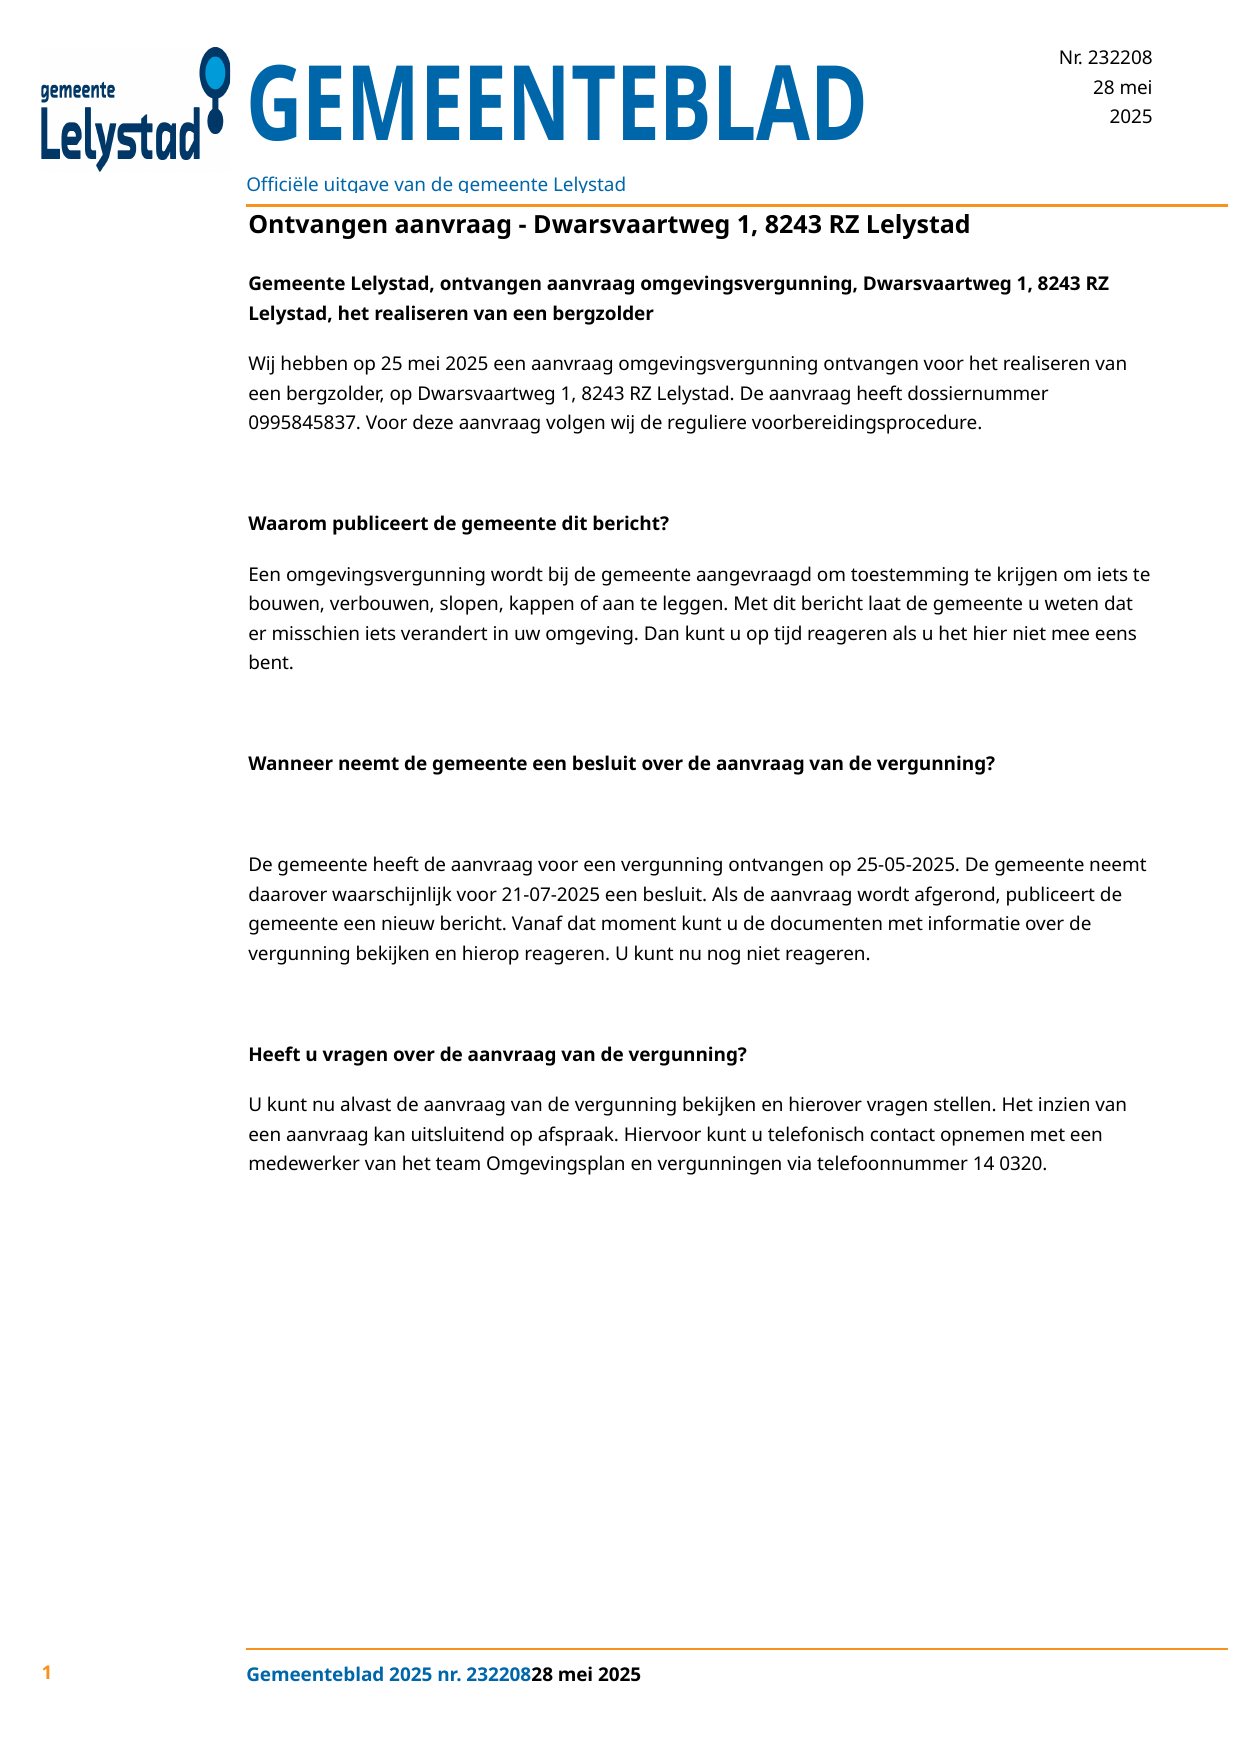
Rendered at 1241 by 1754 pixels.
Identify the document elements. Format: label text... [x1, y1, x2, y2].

text Ontvangen aanvraag - Dwarsvaartweg 1, 8243 RZ Lelystad [248, 207, 1152, 241]
text Wij hebben op 25 mei 2025 een aanvraag omgevingsvergunning ontvangen voor het realiseren van een bergzolder, op Dwarsvaartweg 1, 8243 RZ Lelystad. De aanvraag heeft dossiernummer 0995845837. Voor deze aanvraag volgen wij de reguliere voorbereidingsprocedure. [248, 350, 1152, 435]
text Gemeente Lelystad, ontvangen aanvraag omgevingsvergunning, Dwarsvaartweg 1, 8243 RZ Lelystad, het realiseren van een bergzolder [248, 270, 1152, 326]
text Waarom publiceert de gemeente dit bericht? [248, 510, 1152, 536]
text Heeft u vragen over de aanvraag van de vergunning? [248, 1041, 1152, 1066]
text U kunt nu alvast de aanvraag van de vergunning bekijken en hierover vragen stellen. Het inzien van een aanvraag kan uitsluitend op afspraak. Hiervoor kunt u telefonisch contact opnemen met een medewerker van het team Omgevingsplan en vergunningen via telefoonnummer 14 0320. [248, 1091, 1152, 1176]
text Wanneer neemt de gemeente een besluit over de aanvraag van de vergunning? [248, 750, 1152, 776]
picture [41, 47, 231, 172]
text Een omgevingsvergunning wordt bij de gemeente aangevraagd om toestemming te krijgen om iets te bouwen, verbouwen, slopen, kappen of aan te leggen. Met dit bericht laat de gemeente u weten dat er misschien iets verandert in uw omgeving. Dan kunt u op tijd reageren als u het hier niet mee eens bent. [248, 561, 1152, 675]
text De gemeente heeft de aanvraag voor een vergunning ontvangen op 25-05-2025. De gemeente neemt daarover waarschijnlijk voor 21-07-2025 een besluit. Als de aanvraag wordt afgerond, publiceert de gemeente een nieuw bericht. Vanaf dat moment kunt u de documenten met informatie over de vergunning bekijken en hierop reageren. U kunt nu nog niet reageren. [248, 851, 1152, 966]
